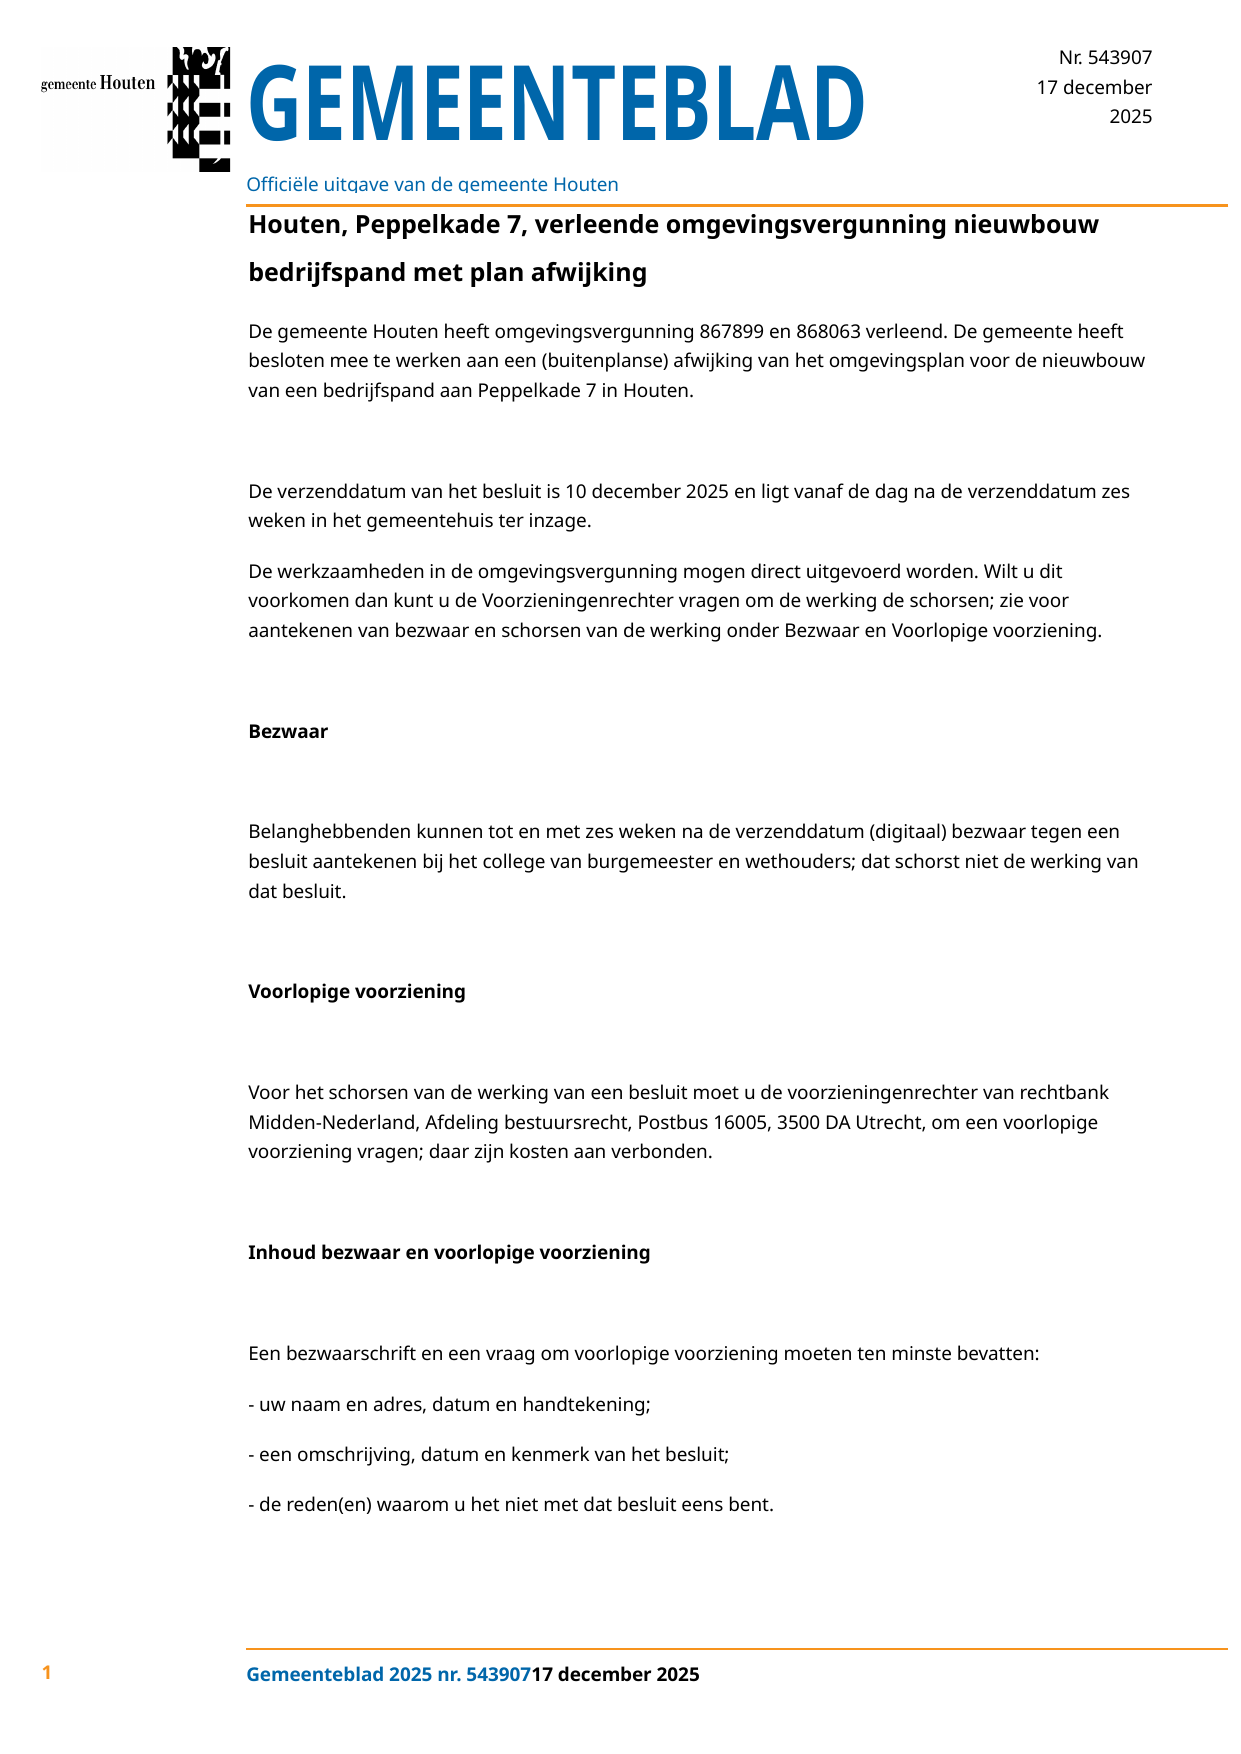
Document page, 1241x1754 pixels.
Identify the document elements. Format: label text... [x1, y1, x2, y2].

text De verzenddatum van het besluit is 10 december 2025 en ligt vanaf de dag na de verzenddatum zes weken in het gemeentehuis ter inzage. [248, 478, 1152, 533]
text Bezwaar [248, 718, 1152, 744]
text - een omschrijving, datum en kenmerk van het besluit; [248, 1441, 1152, 1467]
text - de reden(en) waarom u het niet met dat besluit eens bent. [248, 1492, 1152, 1517]
text Houten, Peppelkade 7, verleende omgevingsvergunning nieuwbouw bedrijfspand met plan afwijking [248, 207, 1152, 288]
text - uw naam en adres, datum en handtekening; [248, 1391, 1152, 1417]
text Een bezwaarschrift en een vraag om voorlopige voorziening moeten ten minste bevatten: [248, 1340, 1152, 1366]
text De werkzaamheden in de omgevingsvergunning mogen direct uitgevoerd worden. Wilt u dit voorkomen dan kunt u de Voorzieningenrechter vragen om de werking de schorsen; zie voor aantekenen van bezwaar en schorsen van de werking onder Bezwaar en Voorlopige voorziening. [248, 558, 1152, 643]
text Belanghebbenden kunnen tot en met zes weken na de verzenddatum (digitaal) bezwaar tegen een besluit aantekenen bij het college van burgemeester en wethouders; dat schorst niet de werking van dat besluit. [248, 819, 1152, 904]
text Voorlopige voorziening [248, 979, 1152, 1004]
text Inhoud bezwaar en voorlopige voorziening [248, 1239, 1152, 1265]
text De gemeente Houten heeft omgevingsvergunning 867899 en 868063 verleend. De gemeente heeft besloten mee te werken aan een (buitenplanse) afwijking van het omgevingsplan voor de nieuwbouw van een bedrijfspand aan Peppelkade 7 in Houten. [248, 318, 1152, 403]
picture [41, 47, 231, 172]
text Voor het schorsen van de werking van een besluit moet u de voorzieningenrechter van rechtbank Midden-Nederland, Afdeling bestuursrecht, Postbus 16005, 3500 DA Utrecht, om een voorlopige voorziening vragen; daar zijn kosten aan verbonden. [248, 1079, 1152, 1164]
